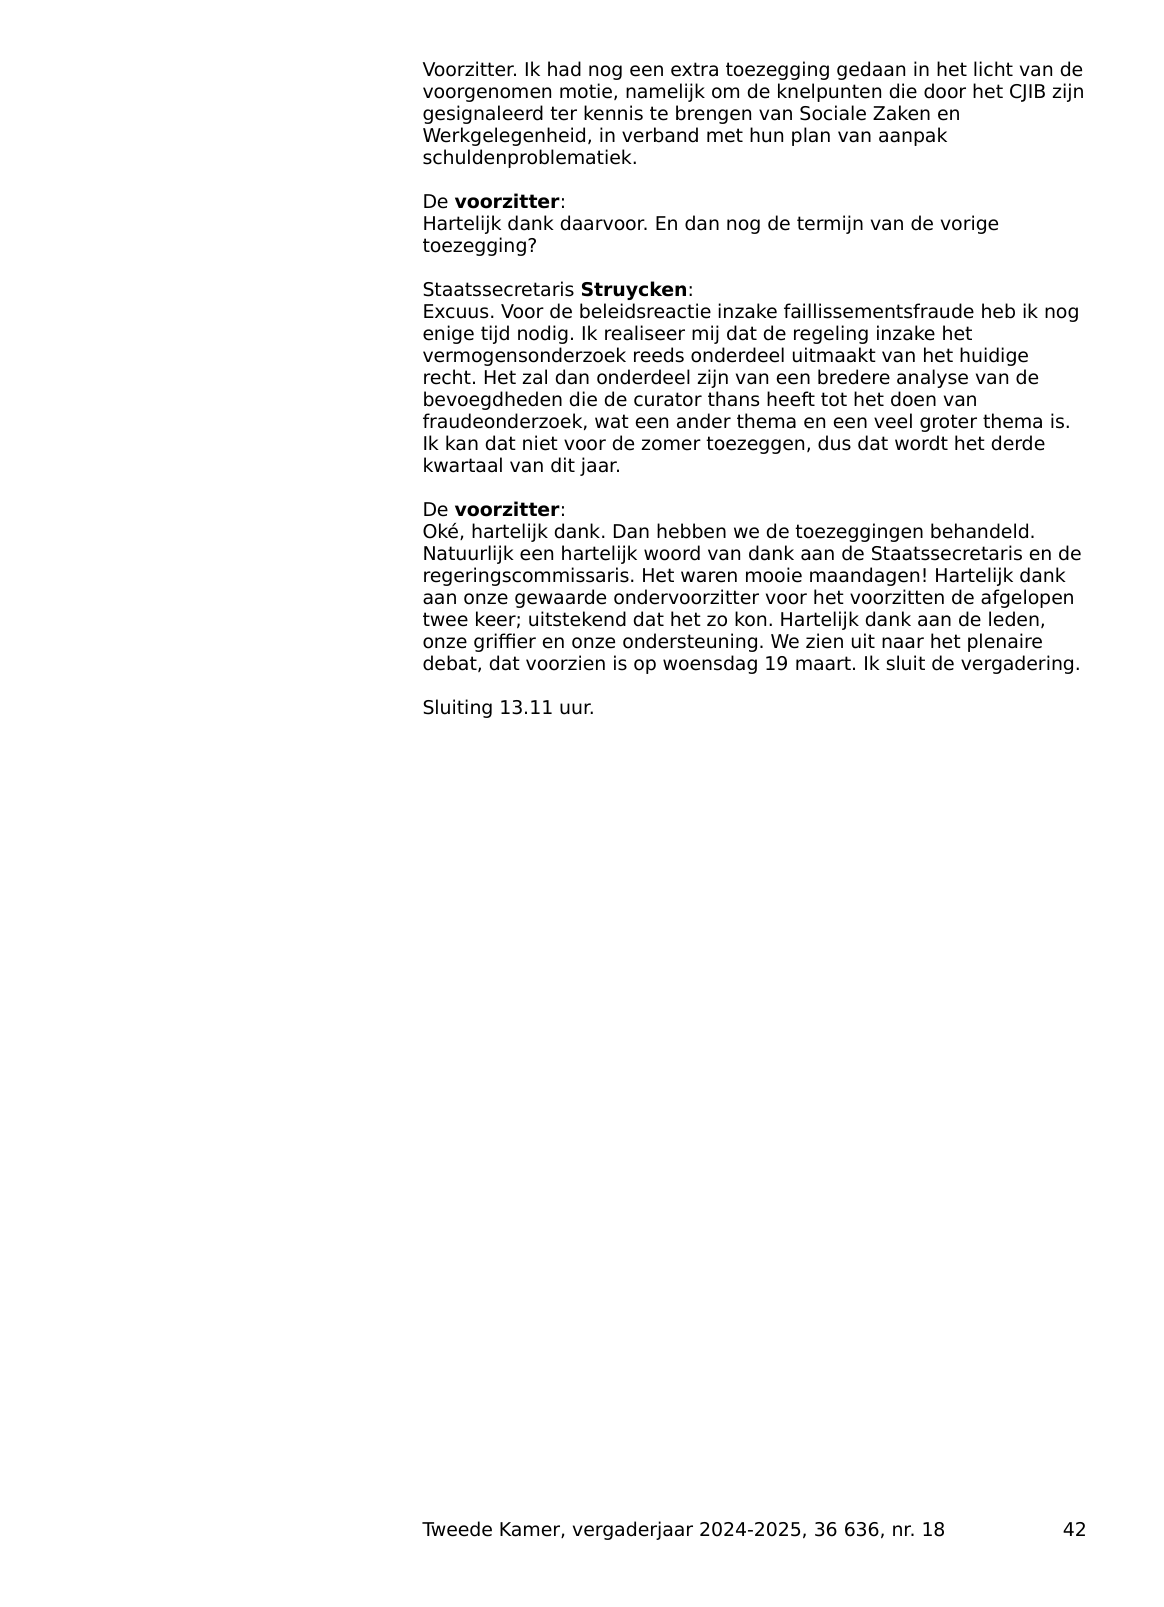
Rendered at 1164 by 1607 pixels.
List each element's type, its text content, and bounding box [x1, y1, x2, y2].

text Hartelijk dank daarvoor. En dan nog de termijn van de vorige toezegging? [422, 213, 1087, 257]
text De voorzitter: [422, 191, 1087, 213]
text Oké, hartelijk dank. Dan hebben we de toezeggingen behandeld. Natuurlijk een hartelijk woord van dank aan de Staatssecretaris en de regeringscommissaris. Het waren mooie maandagen! Hartelijk dank aan onze gewaarde ondervoorzitter voor het voorzitten de afgelopen twee keer; uitstekend dat het zo kon. Hartelijk dank aan de leden, onze griffier en onze ondersteuning. We zien uit naar het plenaire debat, dat voorzien is op woensdag 19 maart. Ik sluit de vergadering. [422, 521, 1087, 675]
text Sluiting 13.11 uur. [422, 697, 1087, 719]
text De voorzitter: [422, 499, 1087, 521]
text Staatssecretaris Struycken: [422, 279, 1087, 301]
text Voorzitter. Ik had nog een extra toezegging gedaan in het licht van de voorgenomen motie, namelijk om de knelpunten die door het CJIB zijn gesignaleerd ter kennis te brengen van Sociale Zaken en Werkgelegenheid, in verband met hun plan van aanpak schuldenproblematiek. [422, 59, 1087, 169]
text Excuus. Voor de beleidsreactie inzake faillissementsfraude heb ik nog enige tijd nodig. Ik realiseer mij dat de regeling inzake het vermogensonderzoek reeds onderdeel uitmaakt van het huidige recht. Het zal dan onderdeel zijn van een bredere analyse van de bevoegdheden die de curator thans heeft tot het doen van fraudeonderzoek, wat een ander thema en een veel groter thema is. Ik kan dat niet voor de zomer toezeggen, dus dat wordt het derde kwartaal van dit jaar. [422, 301, 1087, 477]
